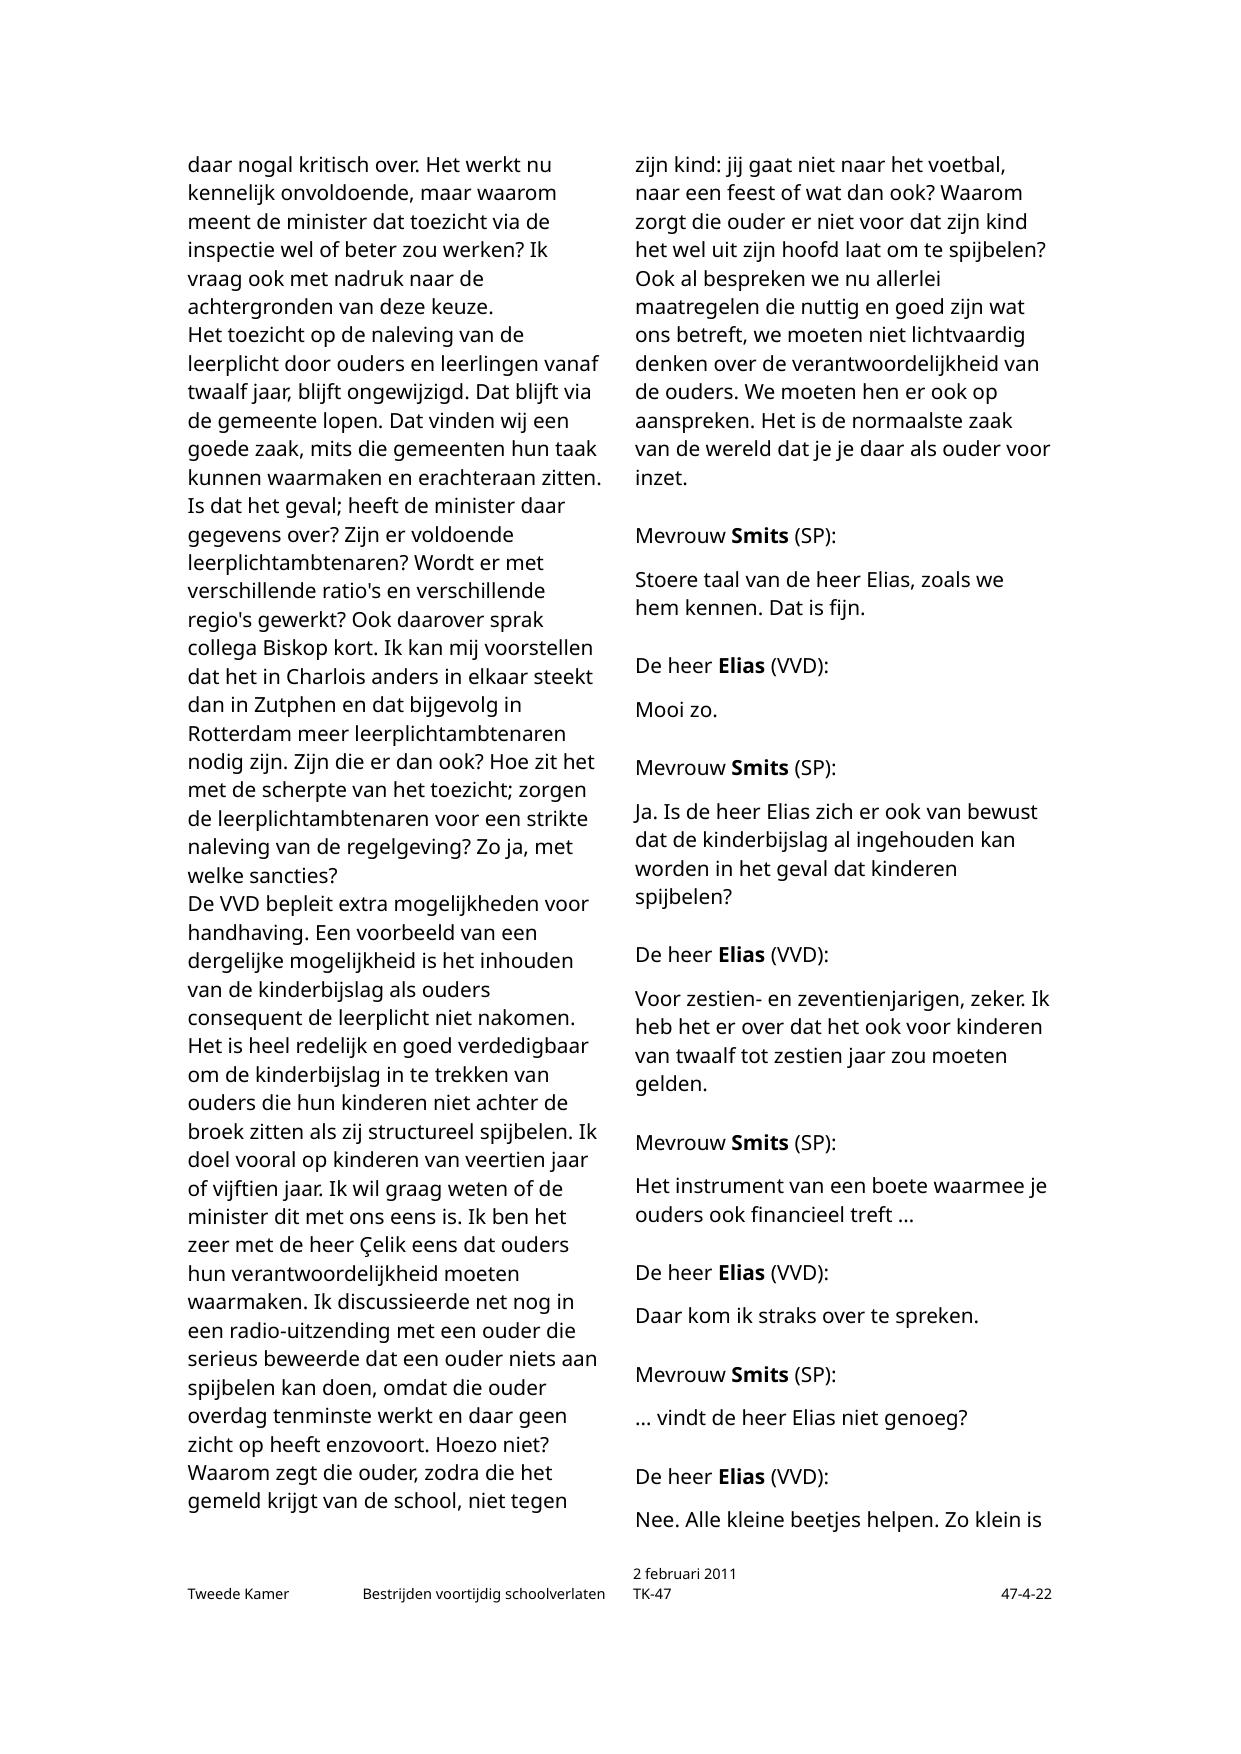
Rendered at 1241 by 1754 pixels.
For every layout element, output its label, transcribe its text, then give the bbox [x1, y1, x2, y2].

text Voor zestien- en zeventienjarigen, zeker. Ik heb het er over dat het ook voor kinderen van twaalf tot zestien jaar zou moeten gelden. [635, 984, 1053, 1098]
text Ja. Is de heer Elias zich er ook van bewust dat de kinderbijslag al ingehouden kan worden in het geval dat kinderen spijbelen? [635, 797, 1053, 911]
text De heer Elias (VVD): [635, 652, 1053, 680]
text De heer Elias (VVD): [635, 941, 1053, 969]
text Daar kom ik straks over te spreken. [635, 1302, 1053, 1330]
text … vindt de heer Elias niet genoeg? [635, 1403, 1053, 1432]
text De heer Elias (VVD): [635, 1462, 1053, 1490]
text Stoere taal van de heer Elias, zoals we hem kennen. Dat is fijn. [635, 565, 1053, 622]
text De heer Elias (VVD): [635, 1258, 1053, 1287]
text Het toezicht op de naleving van de leerplicht door ouders en leerlingen vanaf twaalf jaar, blijft ongewijzigd. Dat blijft via de gemeente lopen. Dat vinden wij een goede zaak, mits die gemeenten hun taak kunnen waarmaken en erachteraan zitten. Is dat het geval; heeft de minister daar gegevens over? Zijn er voldoende leerplichtambtenaren? Wordt er met verschillende ratio's en verschillende regio's gewerkt? Ook daarover sprak collega Biskop kort. Ik kan mij voorstellen dat het in Charlois anders in elkaar steekt dan in Zutphen en dat bijgevolg in Rotterdam meer leerplichtambtenaren nodig zijn. Zijn die er dan ook? Hoe zit het met de scherpte van het toezicht; zorgen de leerplichtambtenaren voor een strikte naleving van de regelgeving? Zo ja, met welke sancties? [187, 321, 605, 889]
text Mevrouw Smits (SP): [635, 1360, 1053, 1388]
text Mevrouw Smits (SP): [635, 1128, 1053, 1156]
text daar nogal kritisch over. Het werkt nu kennelijk onvoldoende, maar waarom meent de minister dat toezicht via de inspectie wel of beter zou werken? Ik vraag ook met nadruk naar de achtergronden van deze keuze. [187, 150, 605, 321]
text Nee. Alle kleine beetjes helpen. Zo klein is [635, 1505, 1053, 1534]
text Mevrouw Smits (SP): [635, 753, 1053, 782]
text zijn kind: jij gaat niet naar het voetbal, naar een feest of wat dan ook? Waarom zorgt die ouder er niet voor dat zijn kind het wel uit zijn hoofd laat om te spijbelen? Ook al bespreken we nu allerlei maatregelen die nuttig en goed zijn wat ons betreft, we moeten niet lichtvaardig denken over de verantwoordelijkheid van de ouders. We moeten hen er ook op aanspreken. Het is de normaalste zaak van de wereld dat je je daar als ouder voor inzet. [635, 150, 1053, 491]
text Mooi zo. [635, 695, 1053, 723]
text De VVD bepleit extra mogelijkheden voor handhaving. Een voorbeeld van een dergelijke mogelijkheid is het inhouden van de kinderbijslag als ouders consequent de leerplicht niet nakomen. Het is heel redelijk en goed verdedigbaar om de kinderbijslag in te trekken van ouders die hun kinderen niet achter de broek zitten als zij structureel spijbelen. Ik doel vooral op kinderen van veertien jaar of vijftien jaar. Ik wil graag weten of de minister dit met ons eens is. Ik ben het zeer met de heer Çelik eens dat ouders hun verantwoordelijkheid moeten waarmaken. Ik discussieerde net nog in een radio-uitzending met een ouder die serieus beweerde dat een ouder niets aan spijbelen kan doen, omdat die ouder overdag tenminste werkt en daar geen zicht op heeft enzovoort. Hoezo niet? Waarom zegt die ouder, zodra die het gemeld krijgt van de school, niet tegen [187, 889, 605, 1515]
text Het instrument van een boete waarmee je ouders ook financieel treft … [635, 1171, 1053, 1228]
text Mevrouw Smits (SP): [635, 521, 1053, 550]
